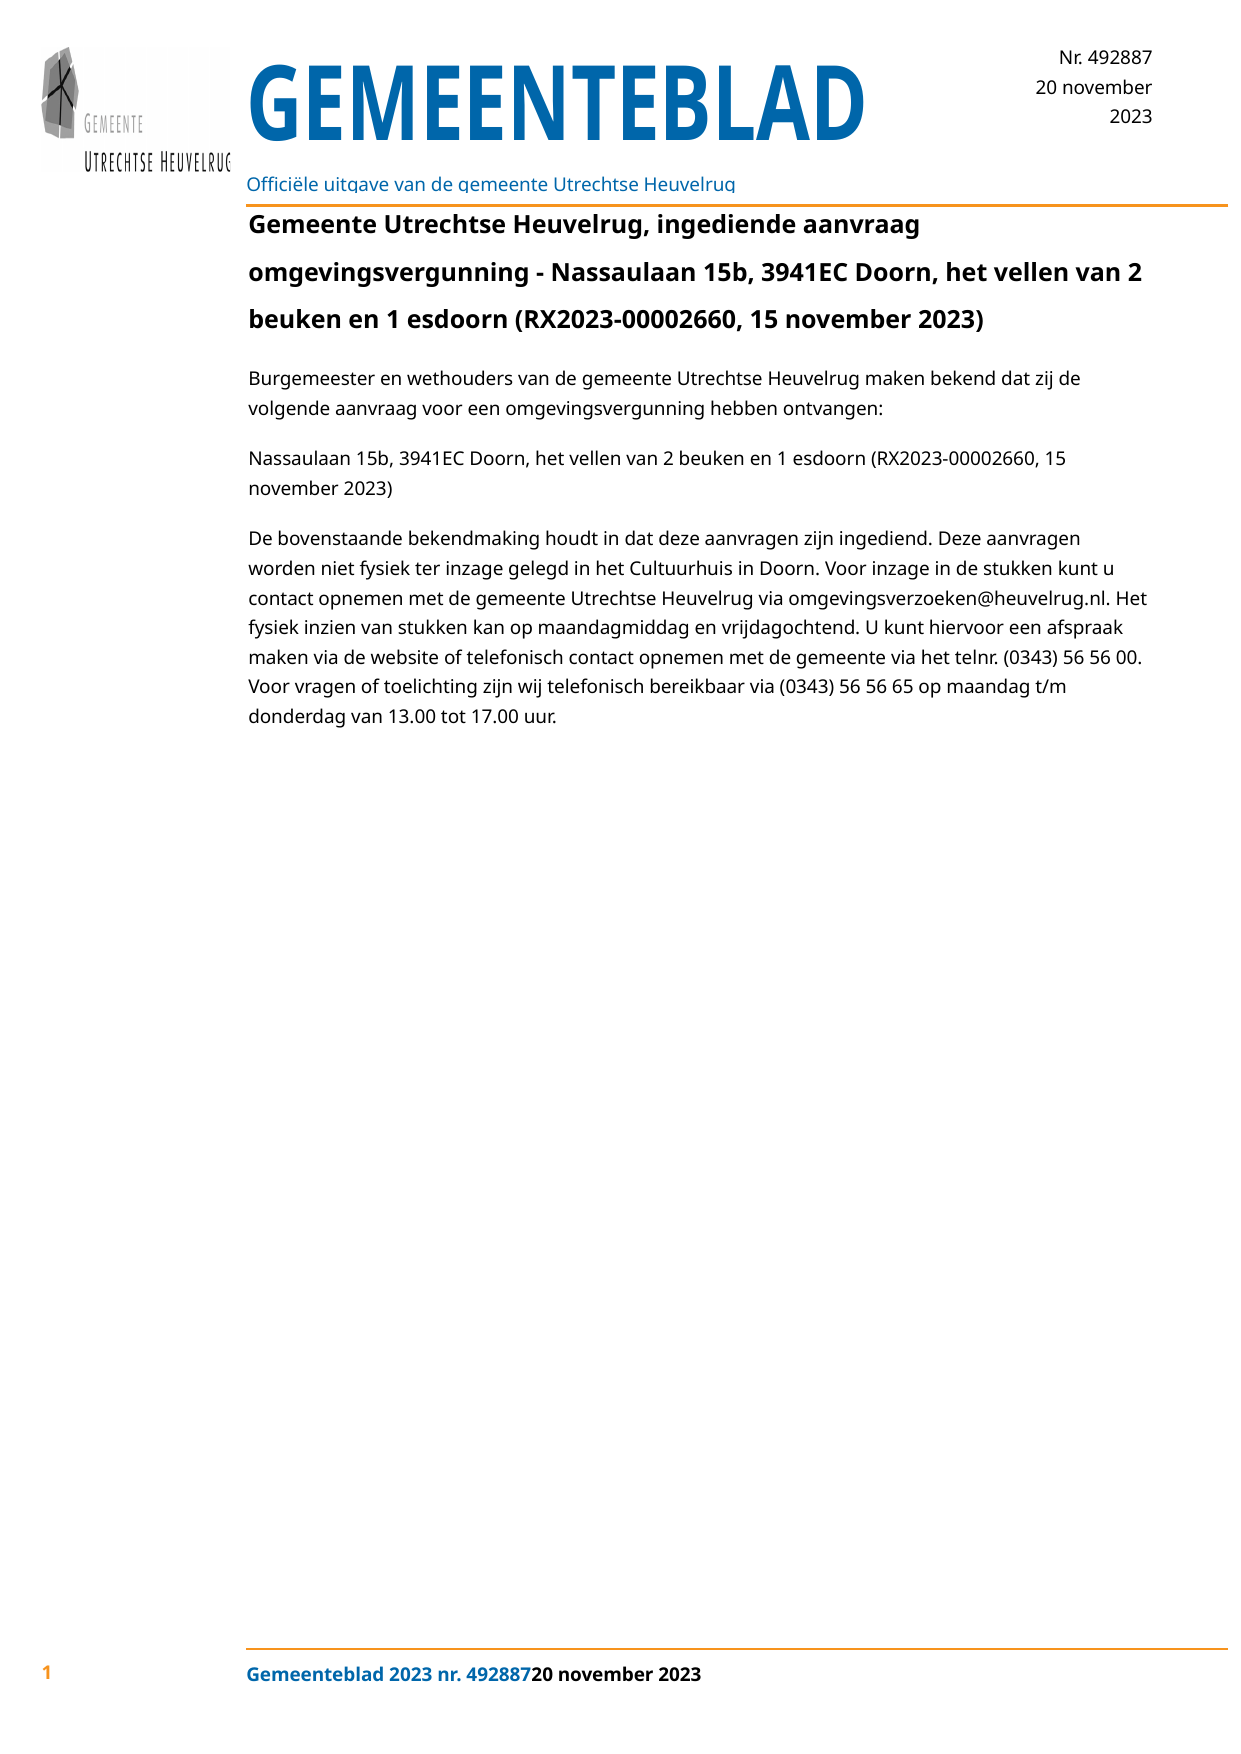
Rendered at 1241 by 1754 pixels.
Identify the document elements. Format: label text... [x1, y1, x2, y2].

text Nassaulaan 15b, 3941EC Doorn, het vellen van 2 beuken en 1 esdoorn (RX2023-00002660, 15 november 2023) [248, 446, 1152, 501]
text Gemeente Utrechtse Heuvelrug, ingediende aanvraag omgevingsvergunning - Nassaulaan 15b, 3941EC Doorn, het vellen van 2 beuken en 1 esdoorn (RX2023-00002660, 15 november 2023) [248, 207, 1152, 336]
text Burgemeester en wethouders van de gemeente Utrechtse Heuvelrug maken bekend dat zij de volgende aanvraag voor een omgevingsvergunning hebben ontvangen: [248, 366, 1152, 421]
picture [41, 47, 231, 172]
text De bovenstaande bekendmaking houdt in dat deze aanvragen zijn ingediend. Deze aanvragen worden niet fysiek ter inzage gelegd in het Cultuurhuis in Doorn. Voor inzage in de stukken kunt u contact opnemen met de gemeente Utrechtse Heuvelrug via omgevingsverzoeken@heuvelrug.nl. Het fysiek inzien van stukken kan op maandagmiddag en vrijdagochtend. U kunt hiervoor een afspraak maken via de website of telefonisch contact opnemen met de gemeente via het telnr. (0343) 56 56 00. Voor vragen of toelichting zijn wij telefonisch bereikbaar via (0343) 56 56 65 op maandag t/m donderdag van 13.00 tot 17.00 uur. [248, 526, 1152, 729]
